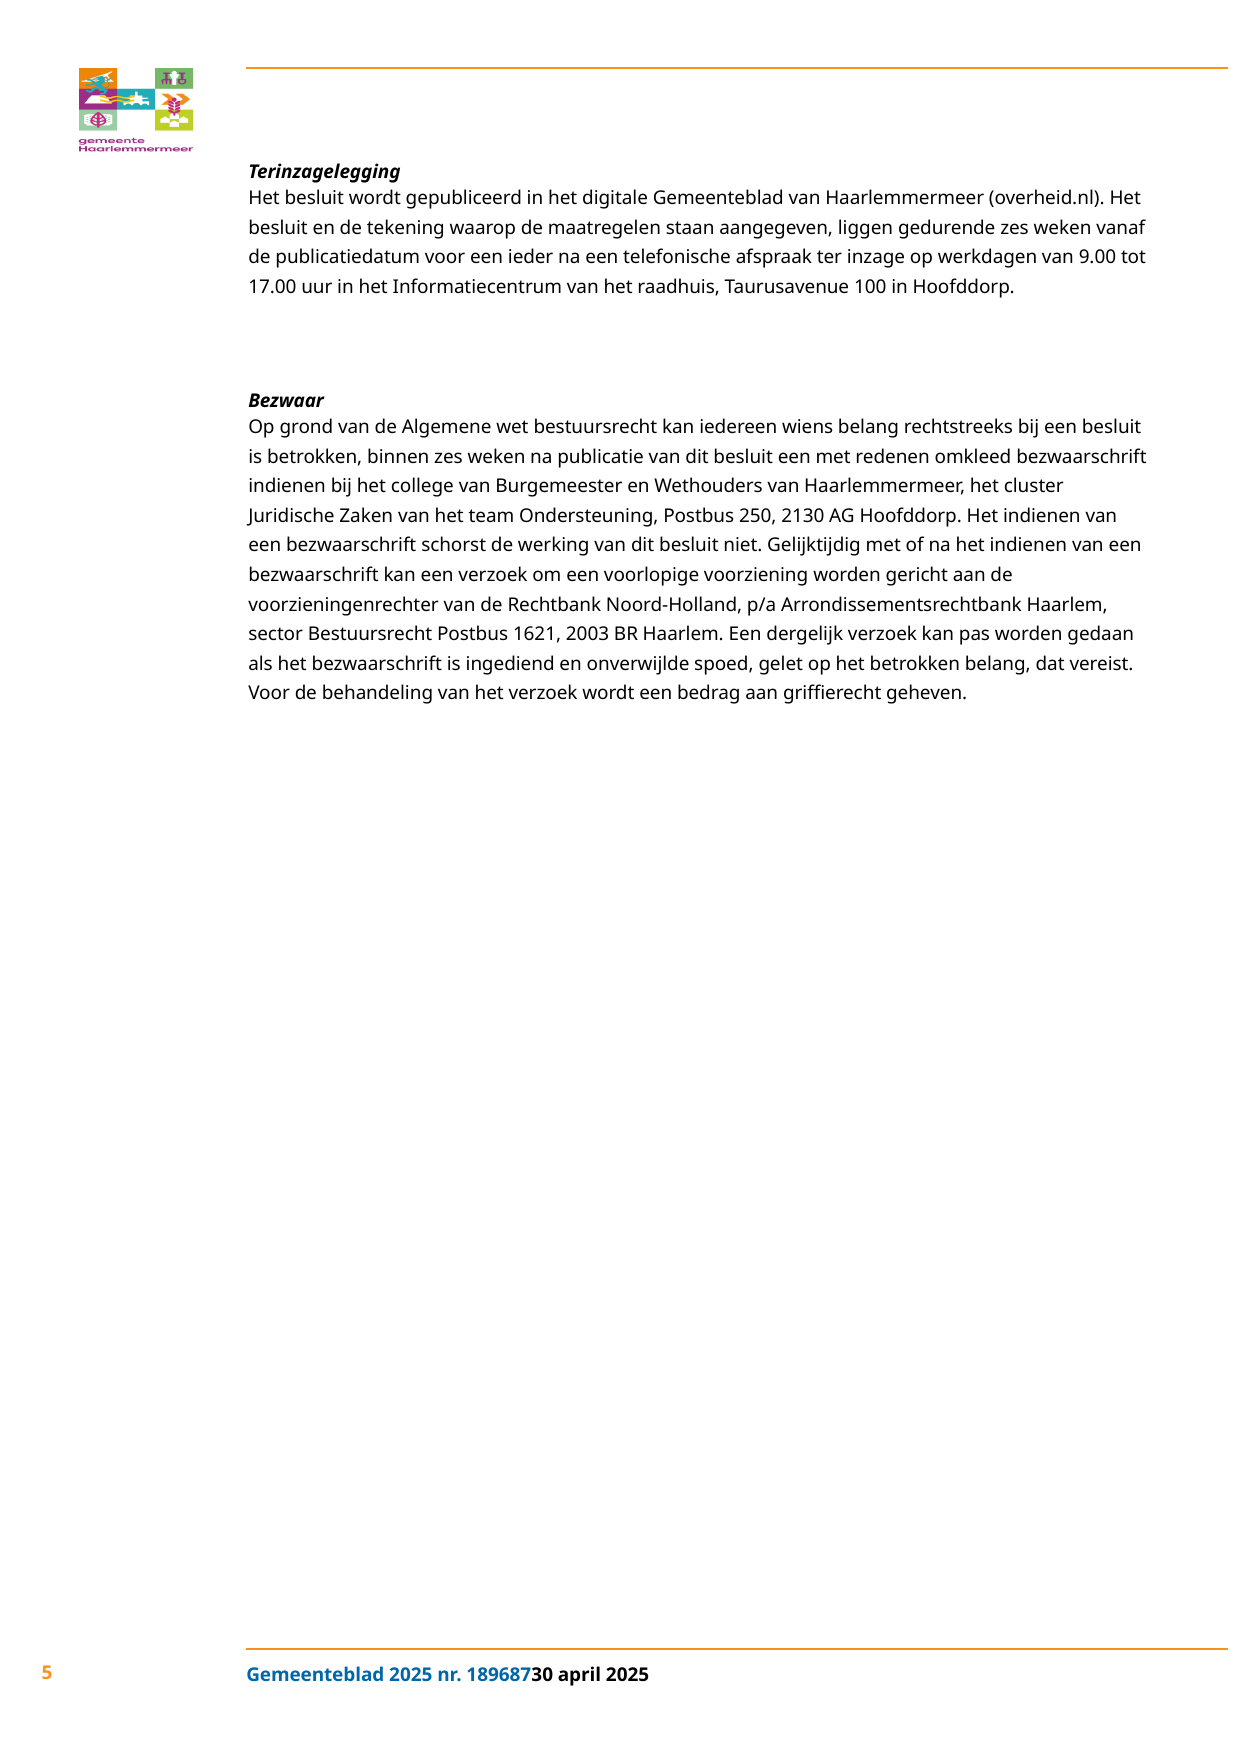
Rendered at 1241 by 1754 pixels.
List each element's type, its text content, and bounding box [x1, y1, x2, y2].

picture [41, 47, 231, 172]
text Op grond van de Algemene wet bestuursrecht kan iedereen wiens belang rechtstreeks bij een besluit is betrokken, binnen zes weken na publicatie van dit besluit een met redenen omkleed bezwaarschrift indienen bij het college van Burgemeester en Wethouders van Haarlemmermeer, het cluster Juridische Zaken van het team Ondersteuning, Postbus 250, 2130 AG Hoofddorp. Het indienen van een bezwaarschrift schorst de werking van dit besluit niet. Gelijktijdig met of na het indienen van een bezwaarschrift kan een verzoek om een voorlopige voorziening worden gericht aan de voorzieningenrechter van de Rechtbank Noord-Holland, p/a Arrondissementsrechtbank Haarlem, sector Bestuursrecht Postbus 1621, 2003 BR Haarlem. Een dergelijk verzoek kan pas worden gedaan als het bezwaarschrift is ingediend en onverwijlde spoed, gelet op het betrokken belang, dat vereist. Voor de behandeling van het verzoek wordt een bedrag aan griffierecht geheven. [248, 413, 1152, 705]
text Bezwaar [248, 388, 1152, 413]
text Het besluit wordt gepubliceerd in het digitale Gemeenteblad van Haarlemmermeer (overheid.nl). Het besluit en de tekening waarop de maatregelen staan aangegeven, liggen gedurende zes weken vanaf de publicatiedatum voor een ieder na een telefonische afspraak ter inzage op werkdagen van 9.00 tot 17.00 uur in het Informatiecentrum van het raadhuis, Taurusavenue 100 in Hoofddorp. [248, 184, 1152, 299]
text Terinzagelegging [248, 159, 1152, 184]
